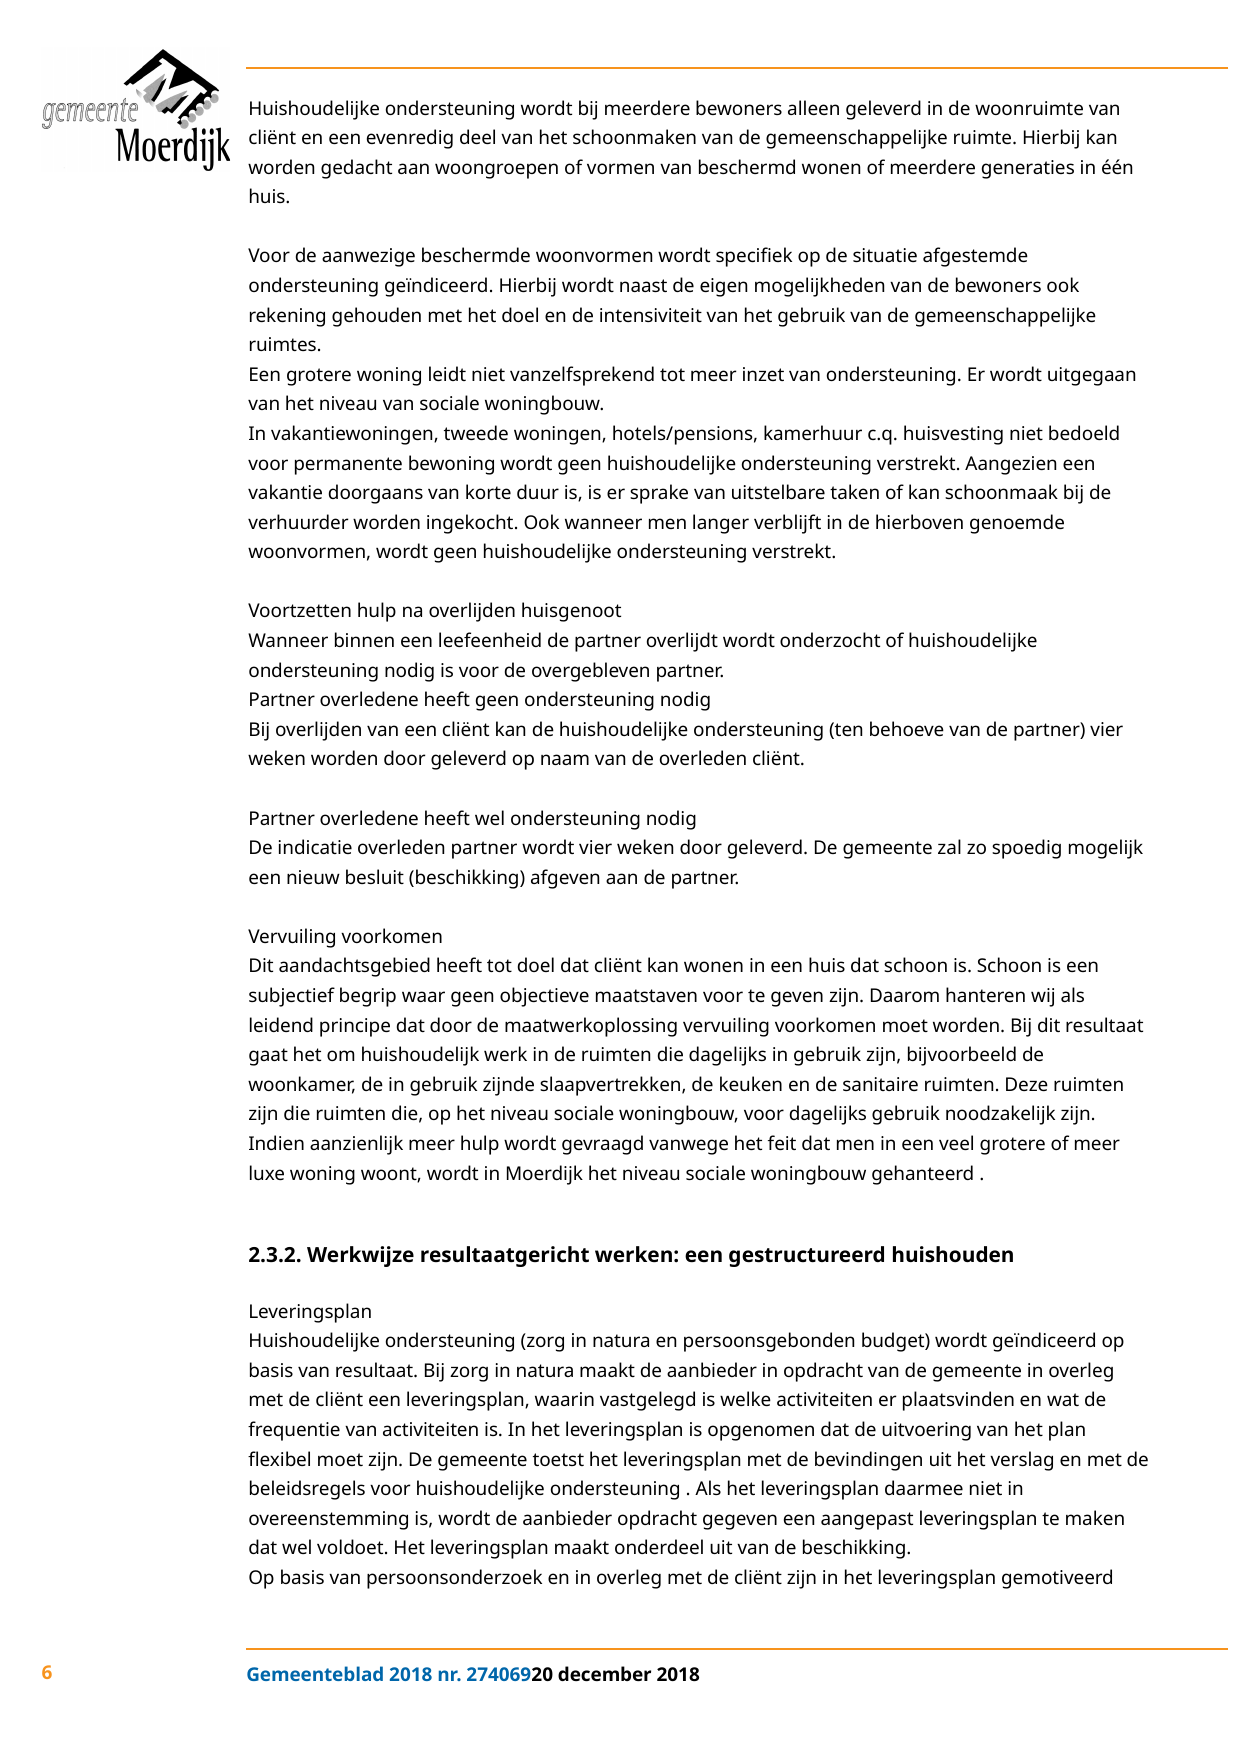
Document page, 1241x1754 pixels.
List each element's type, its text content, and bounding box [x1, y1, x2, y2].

text Voortzetten hulp na overlijden huisgenoot [248, 598, 1152, 623]
text Een grotere woning leidt niet vanzelfsprekend tot meer inzet van ondersteuning. Er wordt uitgegaan van het niveau van sociale woningbouw. [248, 361, 1152, 416]
text In vakantiewoningen, tweede woningen, hotels/pensions, kamerhuur c.q. huisvesting niet bedoeld voor permanente bewoning wordt geen huishoudelijke ondersteuning verstrekt. Aangezien een vakantie doorgaans van korte duur is, is er sprake van uitstelbare taken of kan schoonmaak bij de verhuurder worden ingekocht. Ook wanneer men langer verblijft in de hierboven genoemde woonvormen, wordt geen huishoudelijke ondersteuning verstrekt. [248, 420, 1152, 564]
text Wanneer binnen een leefeenheid de partner overlijdt wordt onderzocht of huishoudelijke ondersteuning nodig is voor de overgebleven partner. [248, 627, 1152, 683]
text Bij overlijden van een cliënt kan de huishoudelijke ondersteuning (ten behoeve van de partner) vier weken worden door geleverd op naam van de overleden cliënt. [248, 716, 1152, 771]
text Dit aandachtsgebied heeft tot doel dat cliënt kan wonen in een huis dat schoon is. Schoon is een subjectief begrip waar geen objectieve maatstaven voor te geven zijn. Daarom hanteren wij als leidend principe dat door de maatwerkoplossing vervuiling voorkomen moet worden. Bij dit resultaat gaat het om huishoudelijk werk in de ruimten die dagelijks in gebruik zijn, bijvoorbeeld de woonkamer, de in gebruik zijnde slaapvertrekken, de keuken en de sanitaire ruimten. Deze ruimten zijn die ruimten die, op het niveau sociale woningbouw, voor dagelijks gebruik noodzakelijk zijn. Indien aanzienlijk meer hulp wordt gevraagd vanwege het feit dat men in een veel grotere of meer luxe woning woont, wordt in Moerdijk het niveau sociale woningbouw gehanteerd . [248, 953, 1152, 1186]
text Voor de aanwezige beschermde woonvormen wordt specifiek op de situatie afgestemde ondersteuning geïndiceerd. Hierbij wordt naast de eigen mogelijkheden van de bewoners ook rekening gehouden met het doel en de intensiviteit van het gebruik van de gemeenschappelijke ruimtes. [248, 243, 1152, 357]
text Partner overledene heeft wel ondersteuning nodig [248, 805, 1152, 831]
picture [41, 47, 231, 172]
text Huishoudelijke ondersteuning (zorg in natura en persoonsgebonden budget) wordt geïndiceerd op basis van resultaat. Bij zorg in natura maakt de aanbieder in opdracht van de gemeente in overleg met de cliënt een leveringsplan, waarin vastgelegd is welke activiteiten er plaatsvinden en wat de frequentie van activiteiten is. In het leveringsplan is opgenomen dat de uitvoering van het plan flexibel moet zijn. De gemeente toetst het leveringsplan met de bevindingen uit het verslag en met de beleidsregels voor huishoudelijke ondersteuning . Als het leveringsplan daarmee niet in overeenstemming is, wordt de aanbieder opdracht gegeven een aangepast leveringsplan te maken dat wel voldoet. Het leveringsplan maakt onderdeel uit van de beschikking. [248, 1327, 1152, 1560]
text Huishoudelijke ondersteuning wordt bij meerdere bewoners alleen geleverd in de woonruimte van cliënt en een evenredig deel van het schoonmaken van de gemeenschappelijke ruimte. Hierbij kan worden gedacht aan woongroepen of vormen van beschermd wonen of meerdere generaties in één huis. [248, 95, 1152, 209]
text De indicatie overleden partner wordt vier weken door geleverd. De gemeente zal zo spoedig mogelijk een nieuw besluit (beschikking) afgeven aan de partner. [248, 834, 1152, 890]
text Op basis van persoonsonderzoek en in overleg met de cliënt zijn in het leveringsplan gemotiveerd [248, 1564, 1152, 1590]
text Leveringsplan [248, 1298, 1152, 1323]
text Partner overledene heeft geen ondersteuning nodig [248, 686, 1152, 712]
text Vervuiling voorkomen [248, 923, 1152, 949]
text 2.3.2. Werkwijze resultaatgericht werken: een gestructureerd huishouden [248, 1240, 1152, 1268]
